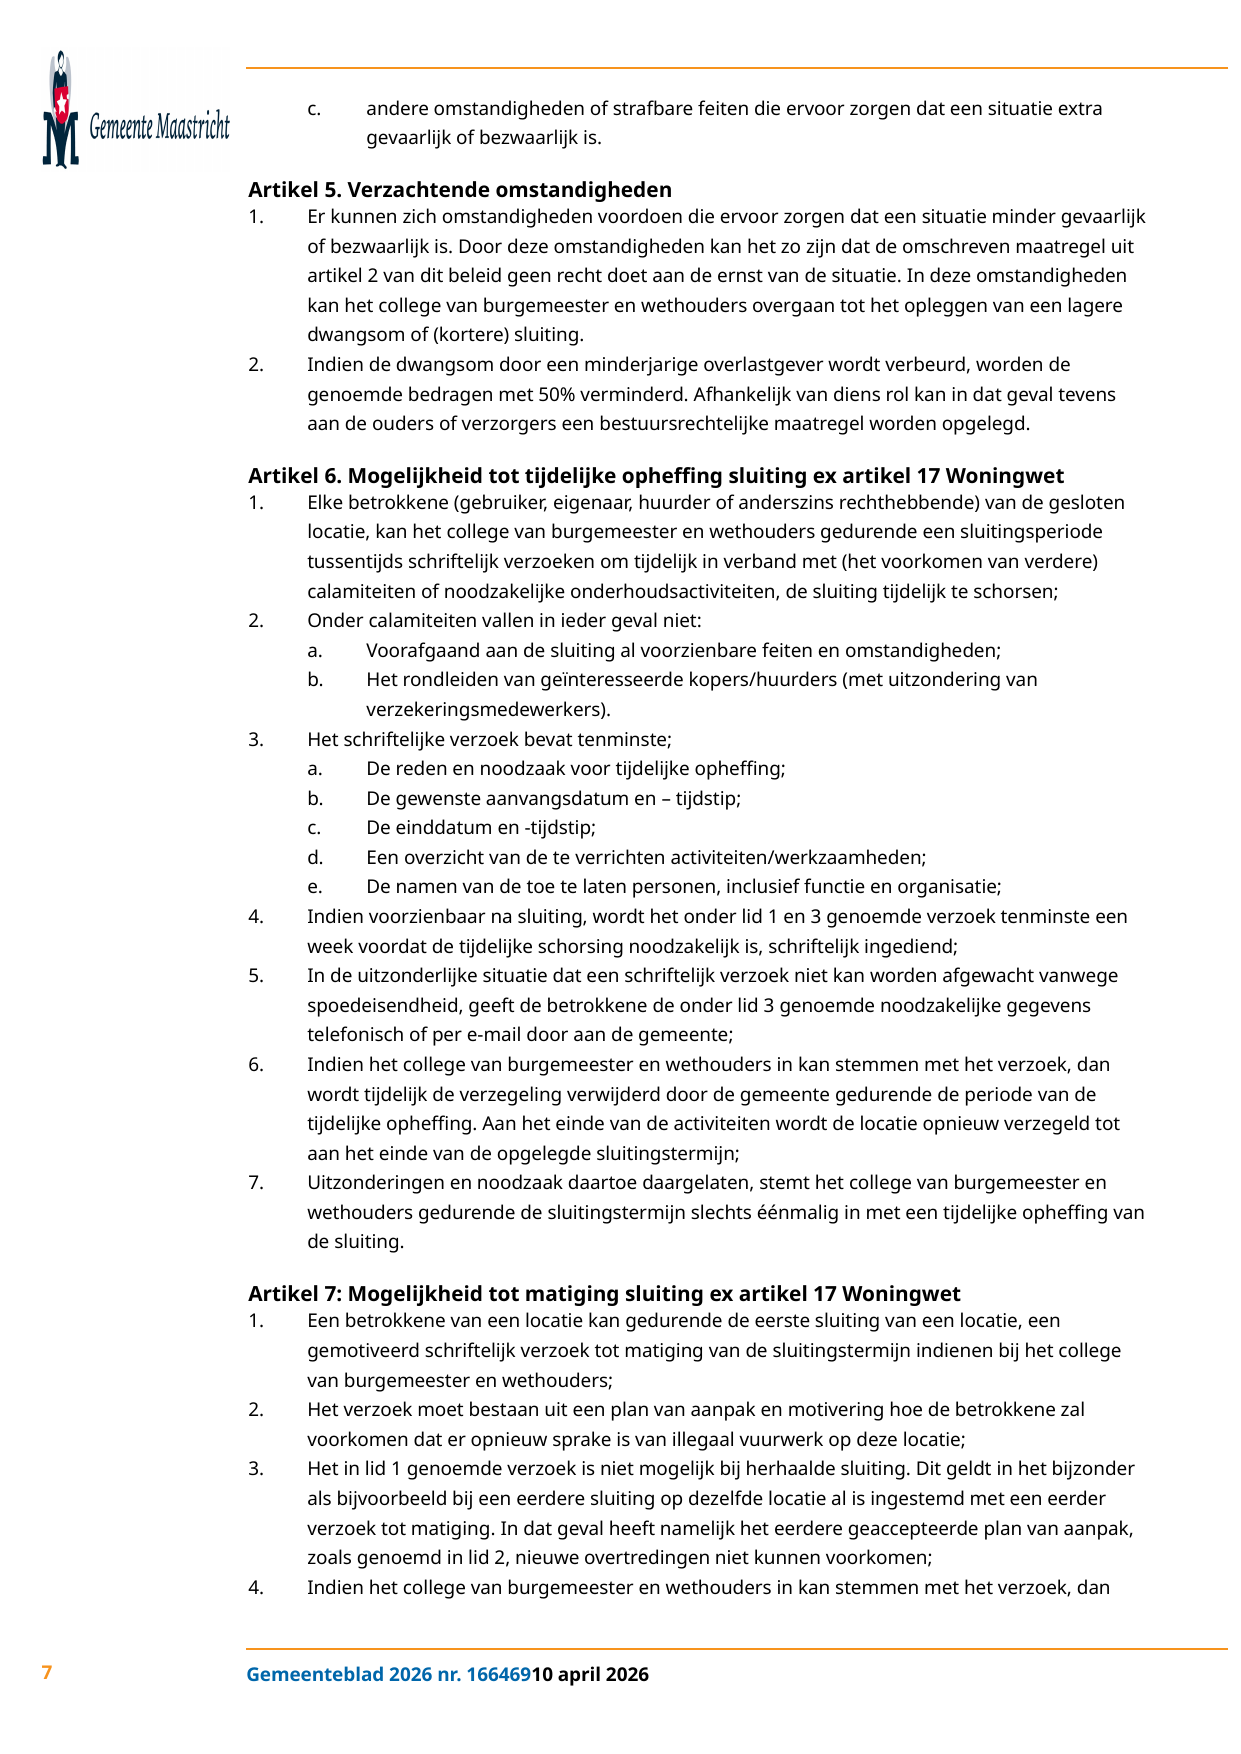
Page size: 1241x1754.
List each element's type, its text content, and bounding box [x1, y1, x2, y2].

list Een betrokkene van een locatie kan gedurende de eerste sluiting van een locatie, een gemotiveerd schriftelijk verzoek tot matiging van de sluitingstermijn indienen bij het college van burgemeester en wethouders; [248, 1308, 1152, 1392]
picture [41, 47, 231, 172]
list andere omstandigheden of strafbare feiten die ervoor zorgen dat een situatie extra gevaarlijk of bezwaarlijk is. [307, 95, 1152, 150]
list Onder calamiteiten vallen in ieder geval niet: [248, 607, 1152, 633]
list Indien het college van burgemeester en wethouders in kan stemmen met het verzoek, dan wordt tijdelijk de verzegeling verwijderd door de gemeente gedurende de periode van de tijdelijke opheffing. Aan het einde van de activiteiten wordt de locatie opnieuw verzegeld tot aan het einde van de opgelegde sluitingstermijn; [248, 1051, 1152, 1166]
list In de uitzonderlijke situatie dat een schriftelijk verzoek niet kan worden afgewacht vanwege spoedeisendheid, geeft de betrokkene de onder lid 3 genoemde noodzakelijke gegevens telefonisch of per e-mail door aan de gemeente; [248, 962, 1152, 1047]
list Voorafgaand aan de sluiting al voorzienbare feiten en omstandigheden; [307, 637, 1152, 663]
list Indien het college van burgemeester en wethouders in kan stemmen met het verzoek, dan [248, 1574, 1152, 1599]
list Uitzonderingen en noodzaak daartoe daargelaten, stemt het college van burgemeester en wethouders gedurende de sluitingstermijn slechts éénmalig in met een tijdelijke opheffing van de sluiting. [248, 1169, 1152, 1254]
list De einddatum en -tijdstip; [307, 814, 1152, 840]
list Indien voorzienbaar na sluiting, wordt het onder lid 1 en 3 genoemde verzoek tenminste een week voordat de tijdelijke schorsing noodzakelijk is, schriftelijk ingediend; [248, 903, 1152, 959]
list Er kunnen zich omstandigheden voordoen die ervoor zorgen dat een situatie minder gevaarlijk of bezwaarlijk is. Door deze omstandigheden kan het zo zijn dat de omschreven maatregel uit artikel 2 van dit beleid geen recht doet aan de ernst van de situatie. In deze omstandigheden kan het college van burgemeester en wethouders overgaan tot het opleggen van een lagere dwangsom of (kortere) sluiting. [248, 203, 1152, 347]
text Artikel 5. Verzachtende omstandigheden [248, 175, 1152, 203]
text Artikel 6. Mogelijkheid tot tijdelijke opheffing sluiting ex artikel 17 Woningwet [248, 461, 1152, 489]
list De reden en noodzaak voor tijdelijke opheffing; [307, 755, 1152, 781]
list Het schriftelijke verzoek bevat tenminste; [248, 726, 1152, 752]
list Het rondleiden van geïnteresseerde kopers/huurders (met uitzondering van verzekeringsmedewerkers). [307, 667, 1152, 722]
list De gewenste aanvangsdatum en – tijdstip; [307, 785, 1152, 811]
list Het in lid 1 genoemde verzoek is niet mogelijk bij herhaalde sluiting. Dit geldt in het bijzonder als bijvoorbeeld bij een eerdere sluiting op dezelfde locatie al is ingestemd met een eerder verzoek tot matiging. In dat geval heeft namelijk het eerdere geaccepteerde plan van aanpak, zoals genoemd in lid 2, nieuwe overtredingen niet kunnen voorkomen; [248, 1456, 1152, 1570]
list Elke betrokkene (gebruiker, eigenaar, huurder of anderszins rechthebbende) van de gesloten locatie, kan het college van burgemeester en wethouders gedurende een sluitingsperiode tussentijds schriftelijk verzoeken om tijdelijk in verband met (het voorkomen van verdere) calamiteiten of noodzakelijke onderhoudsactiviteiten, de sluiting tijdelijk te schorsen; [248, 489, 1152, 604]
list Een overzicht van de te verrichten activiteiten/werkzaamheden; [307, 844, 1152, 870]
list Het verzoek moet bestaan uit een plan van aanpak en motivering hoe de betrokkene zal voorkomen dat er opnieuw sprake is van illegaal vuurwerk op deze locatie; [248, 1396, 1152, 1452]
list Indien de dwangsom door een minderjarige overlastgever wordt verbeurd, worden de genoemde bedragen met 50% verminderd. Afhankelijk van diens rol kan in dat geval tevens aan de ouders of verzorgers een bestuursrechtelijke maatregel worden opgelegd. [248, 351, 1152, 436]
text Artikel 7: Mogelijkheid tot matiging sluiting ex artikel 17 Woningwet [248, 1279, 1152, 1308]
list De namen van de toe te laten personen, inclusief functie en organisatie; [307, 874, 1152, 899]
